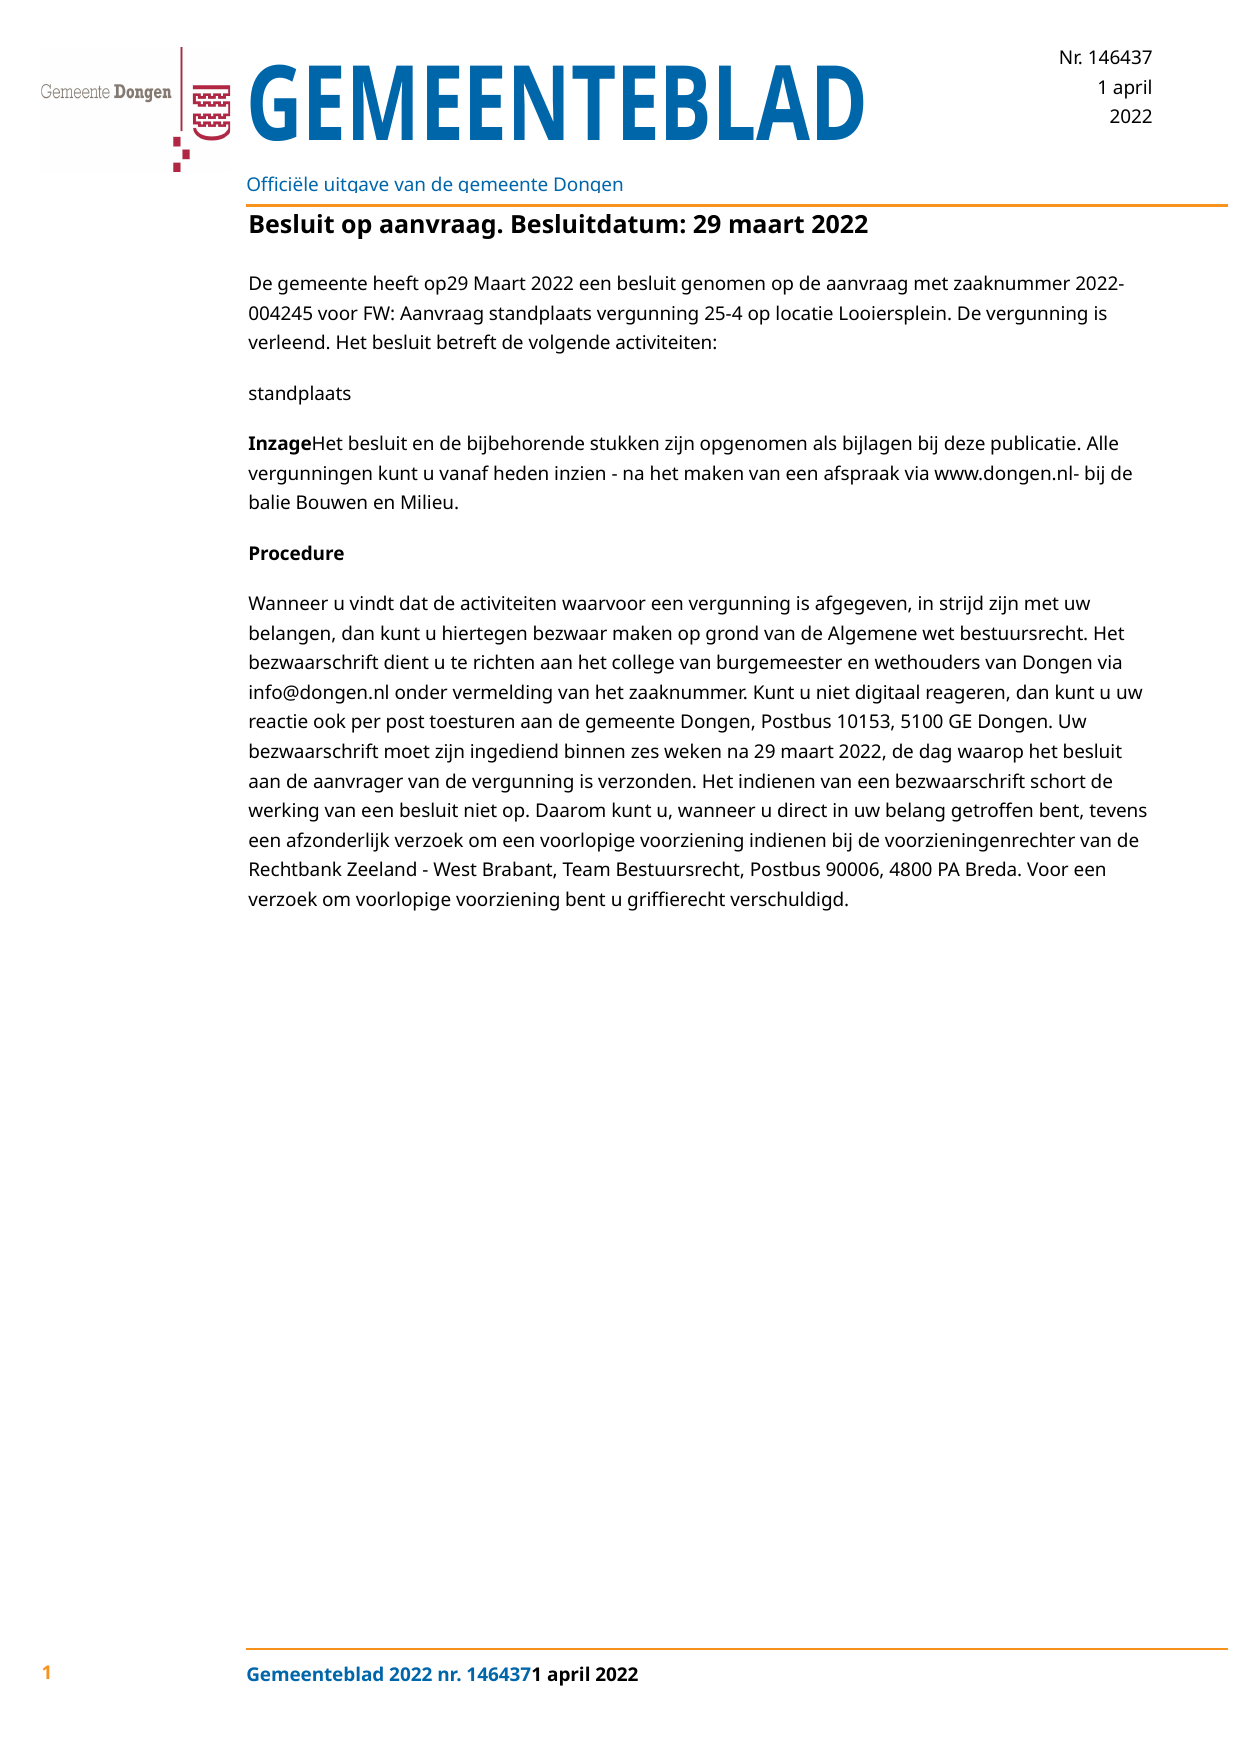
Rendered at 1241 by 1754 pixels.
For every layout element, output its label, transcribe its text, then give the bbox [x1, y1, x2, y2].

text Procedure [248, 540, 1152, 566]
text De gemeente heeft op29 Maart 2022 een besluit genomen op de aanvraag met zaaknummer 2022-004245 voor FW: Aanvraag standplaats vergunning 25-4 op locatie Looiersplein. De vergunning is verleend. Het besluit betreft de volgende activiteiten: [248, 270, 1152, 355]
text standplaats [248, 380, 1152, 406]
picture [41, 47, 231, 172]
text InzageHet besluit en de bijbehorende stukken zijn opgenomen als bijlagen bij deze publicatie. Alle vergunningen kunt u vanaf heden inzien - na het maken van een afspraak via www.dongen.nl- bij de balie Bouwen en Milieu. [248, 430, 1152, 515]
text Wanneer u vindt dat de activiteiten waarvoor een vergunning is afgegeven, in strijd zijn met uw belangen, dan kunt u hiertegen bezwaar maken op grond van de Algemene wet bestuursrecht. Het bezwaarschrift dient u te richten aan het college van burgemeester en wethouders van Dongen via info@dongen.nl onder vermelding van het zaaknummer. Kunt u niet digitaal reageren, dan kunt u uw reactie ook per post toesturen aan de gemeente Dongen, Postbus 10153, 5100 GE Dongen. Uw bezwaarschrift moet zijn ingediend binnen zes weken na 29 maart 2022, de dag waarop het besluit aan de aanvrager van de vergunning is verzonden. Het indienen van een bezwaarschrift schort de werking van een besluit niet op. Daarom kunt u, wanneer u direct in uw belang getroffen bent, tevens een afzonderlijk verzoek om een voorlopige voorziening indienen bij de voorzieningenrechter van de Rechtbank Zeeland - West Brabant, Team Bestuursrecht, Postbus 90006, 4800 PA Breda. Voor een verzoek om voorlopige voorziening bent u griffierecht verschuldigd. [248, 590, 1152, 912]
text Besluit op aanvraag. Besluitdatum: 29 maart 2022 [248, 207, 1152, 241]
